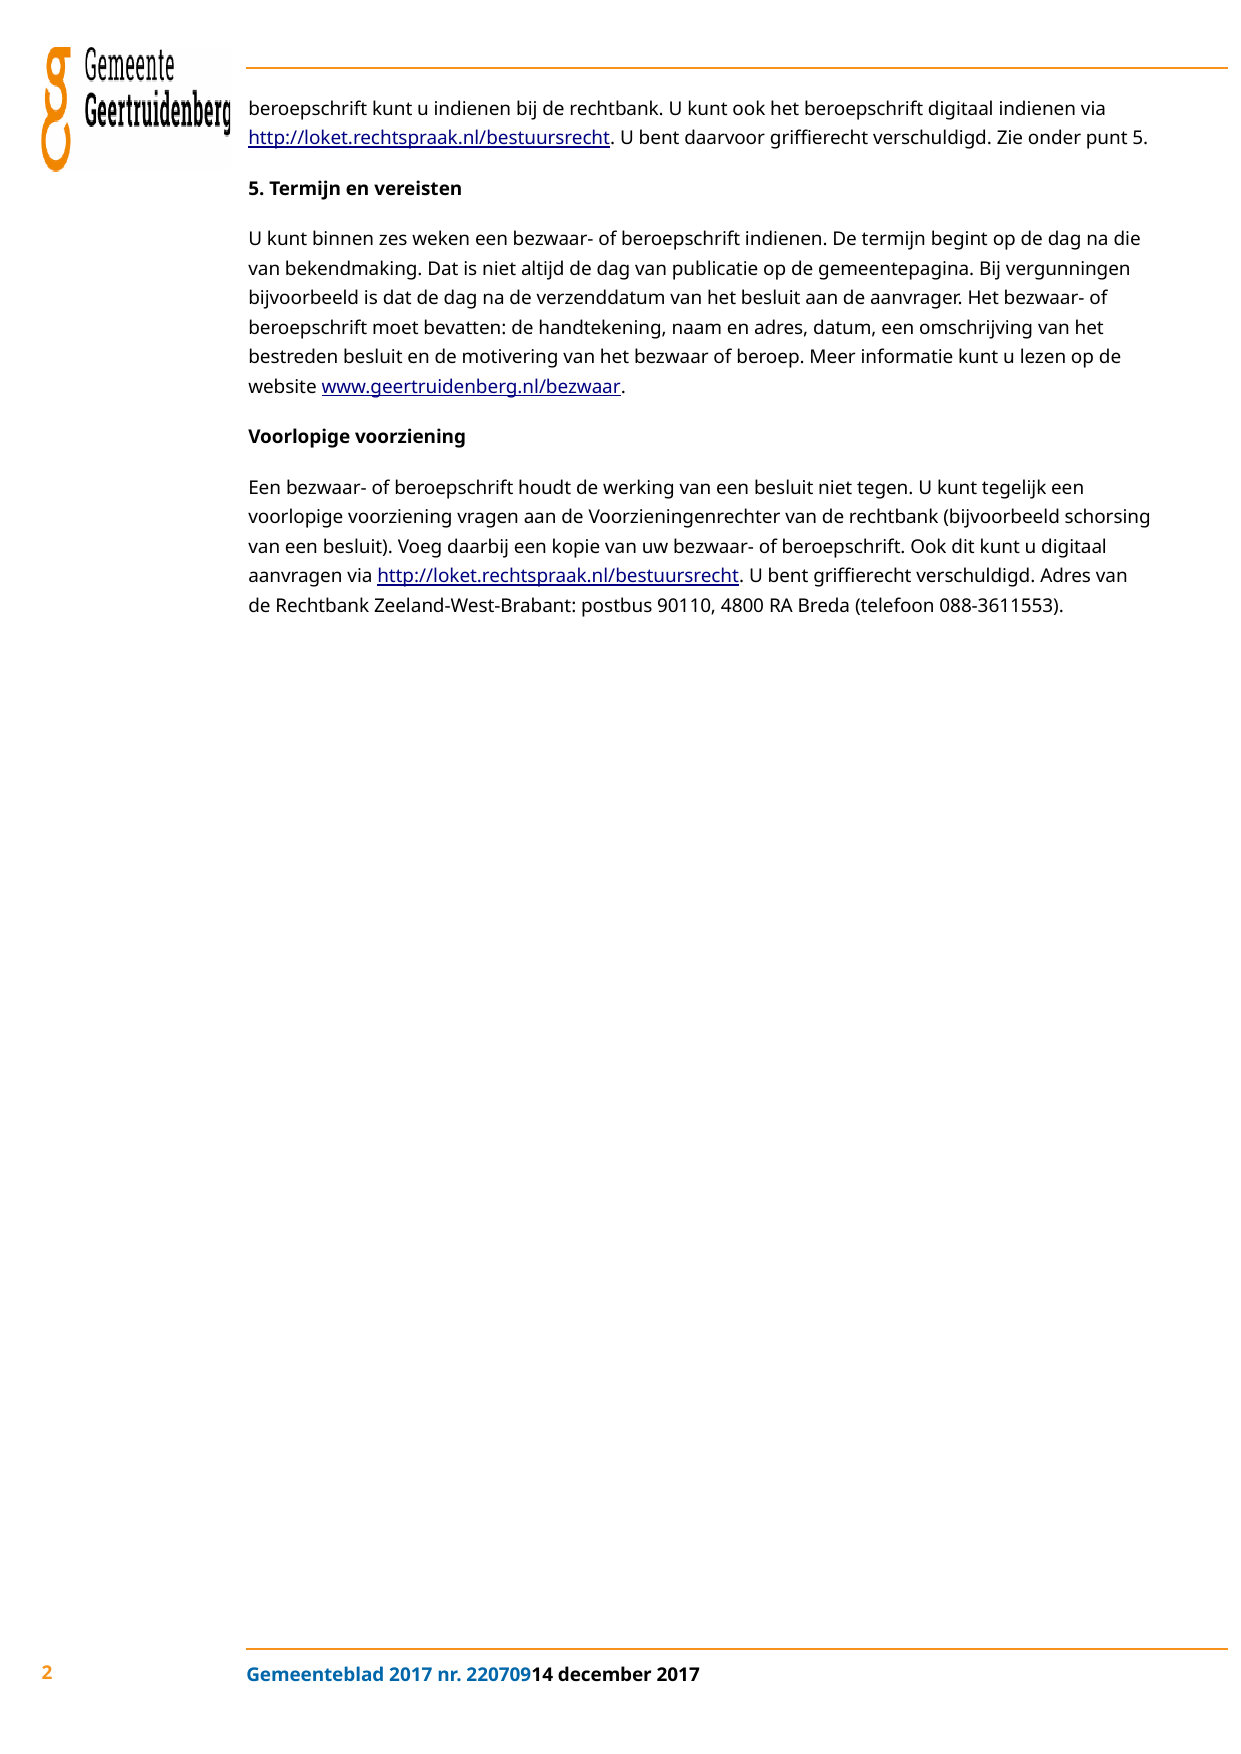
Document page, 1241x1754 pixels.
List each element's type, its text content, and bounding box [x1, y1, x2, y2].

text U kunt binnen zes weken een bezwaar- of beroepschrift indienen. De termijn begint op de dag na die van bekendmaking. Dat is niet altijd de dag van publicatie op de gemeentepagina. Bij vergunningen bijvoorbeeld is dat de dag na de verzenddatum van het besluit aan de aanvrager. Het bezwaar- of beroepschrift moet bevatten: de handtekening, naam en adres, datum, een omschrijving van het bestreden besluit en de motivering van het bezwaar of beroep. Meer informatie kunt u lezen op de website www.geertruidenberg.nl/bezwaar. [248, 225, 1152, 399]
text 5. Termijn en vereisten [248, 175, 1152, 201]
text Een bezwaar- of beroepschrift houdt de werking van een besluit niet tegen. U kunt tegelijk een voorlopige voorziening vragen aan de Voorzieningenrechter van de rechtbank (bijvoorbeeld schorsing van een besluit). Voeg daarbij een kopie van uw bezwaar- of beroepschrift. Ook dit kunt u digitaal aanvragen via http://loket.rechtspraak.nl/bestuursrecht. U bent griffierecht verschuldigd. Adres van de Rechtbank Zeeland-West-Brabant: postbus 90110, 4800 RA Breda (telefoon 088-3611553). [248, 474, 1152, 618]
text beroepschrift kunt u indienen bij de rechtbank. U kunt ook het beroepschrift digitaal indienen via http://loket.rechtspraak.nl/bestuursrecht. U bent daarvoor griffierecht verschuldigd. Zie onder punt 5. [248, 95, 1152, 150]
text Voorlopige voorziening [248, 423, 1152, 449]
picture [41, 47, 231, 172]
